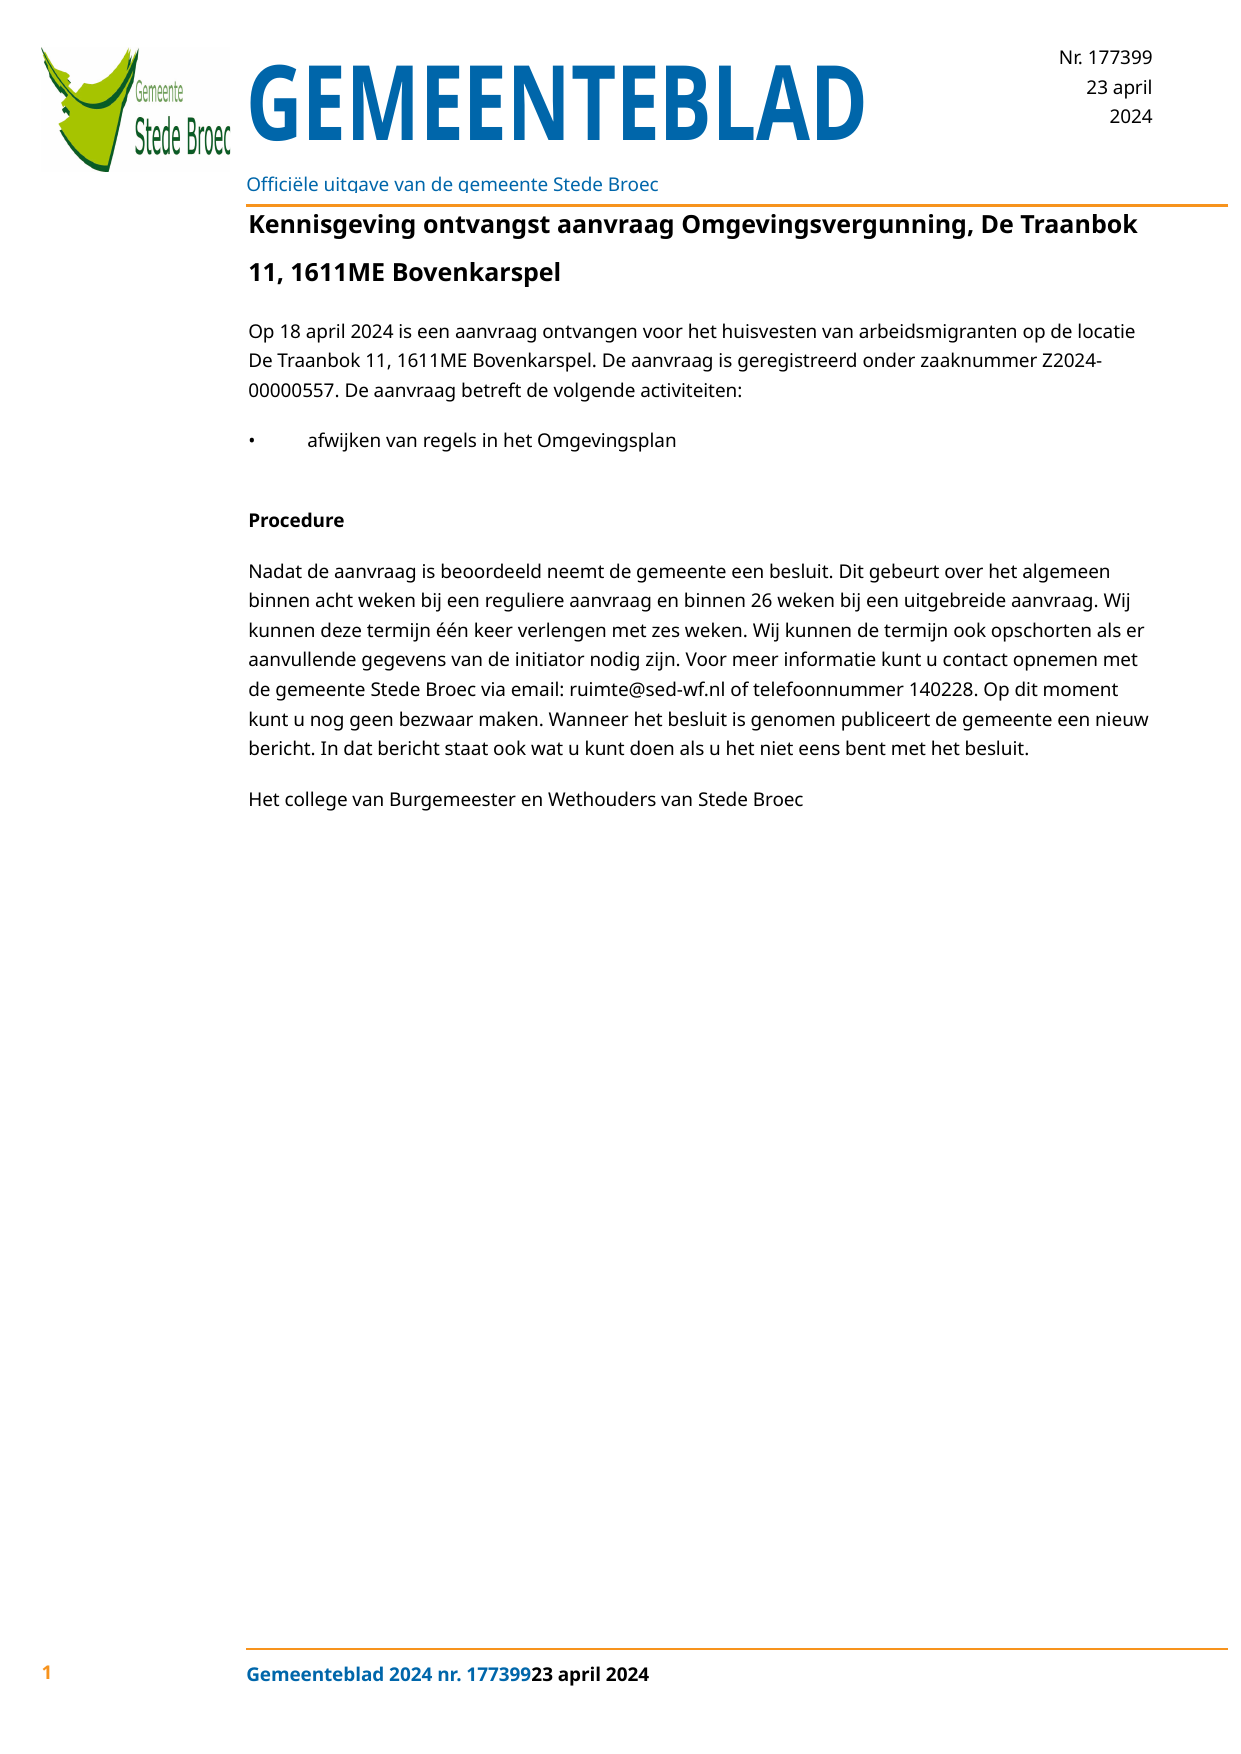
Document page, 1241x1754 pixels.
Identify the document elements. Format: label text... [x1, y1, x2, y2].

text Op 18 april 2024 is een aanvraag ontvangen voor het huisvesten van arbeidsmigranten op de locatie De Traanbok 11, 1611ME Bovenkarspel. De aanvraag is geregistreerd onder zaaknummer Z2024-00000557. De aanvraag betreft de volgende activiteiten: [248, 318, 1152, 403]
text Kennisgeving ontvangst aanvraag Omgevingsvergunning, De Traanbok 11, 1611ME Bovenkarspel [248, 207, 1152, 288]
picture [41, 47, 231, 172]
text Nadat de aanvraag is beoordeeld neemt de gemeente een besluit. Dit gebeurt over het algemeen binnen acht weken bij een reguliere aanvraag en binnen 26 weken bij een uitgebreide aanvraag. Wij kunnen deze termijn één keer verlengen met zes weken. Wij kunnen de termijn ook opschorten als er aanvullende gegevens van de initiator nodig zijn. Voor meer informatie kunt u contact opnemen met de gemeente Stede Broec via email: ruimte@sed-wf.nl of telefoonnummer 140228. Op dit moment kunt u nog geen bezwaar maken. Wanneer het besluit is genomen publiceert de gemeente een nieuw bericht. In dat bericht staat ook wat u kunt doen als u het niet eens bent met het besluit. [248, 558, 1152, 761]
text Het college van Burgemeester en Wethouders van Stede Broec [248, 786, 1152, 812]
list afwijken van regels in het Omgevingsplan [248, 427, 1152, 453]
text Procedure [248, 507, 1152, 533]
